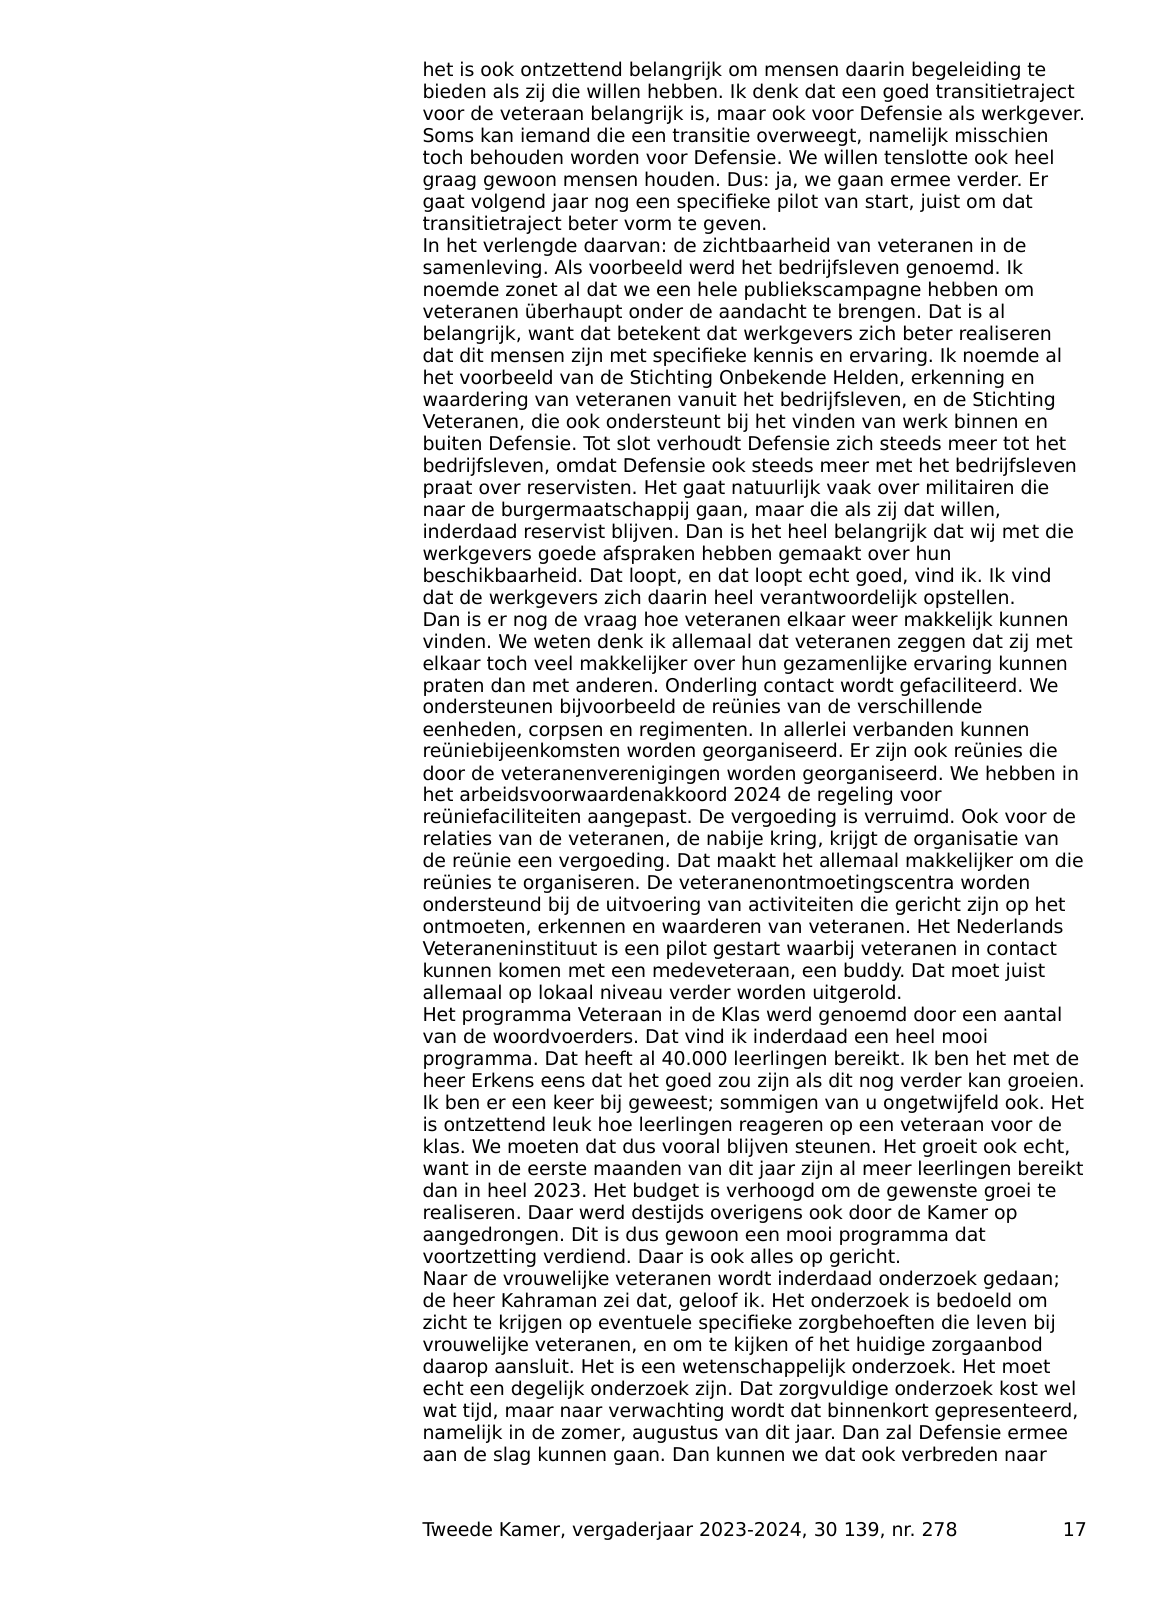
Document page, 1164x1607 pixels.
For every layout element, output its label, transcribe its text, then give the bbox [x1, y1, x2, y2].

text Dan is er nog de vraag hoe veteranen elkaar weer makkelijk kunnen vinden. We weten denk ik allemaal dat veteranen zeggen dat zij met elkaar toch veel makkelijker over hun gezamenlijke ervaring kunnen praten dan met anderen. Onderling contact wordt gefaciliteerd. We ondersteunen bijvoorbeeld de reünies van de verschillende eenheden, corpsen en regimenten. In allerlei verbanden kunnen reüniebijeenkomsten worden georganiseerd. Er zijn ook reünies die door de veteranenverenigingen worden georganiseerd. We hebben in het arbeidsvoorwaardenakkoord 2024 de regeling voor reüniefaciliteiten aangepast. De vergoeding is verruimd. Ook voor de relaties van de veteranen, de nabije kring, krijgt de organisatie van de reünie een vergoeding. Dat maakt het allemaal makkelijker om die reünies te organiseren. De veteranenontmoetingscentra worden ondersteund bij de uitvoering van activiteiten die gericht zijn op het ontmoeten, erkennen en waarderen van veteranen. Het Nederlands Veteraneninstituut is een pilot gestart waarbij veteranen in contact kunnen komen met een medeveteraan, een buddy. Dat moet juist allemaal op lokaal niveau verder worden uitgerold. [422, 608, 1087, 1004]
text Naar de vrouwelijke veteranen wordt inderdaad onderzoek gedaan; de heer Kahraman zei dat, geloof ik. Het onderzoek is bedoeld om zicht te krijgen op eventuele specifieke zorgbehoeften die leven bij vrouwelijke veteranen, en om te kijken of het huidige zorgaanbod daarop aansluit. Het is een wetenschappelijk onderzoek. Het moet echt een degelijk onderzoek zijn. Dat zorgvuldige onderzoek kost wel wat tijd, maar naar verwachting wordt dat binnenkort gepresenteerd, namelijk in de zomer, augustus van dit jaar. Dan zal Defensie ermee aan de slag kunnen gaan. Dan kunnen we dat ook verbreden naar [422, 1268, 1087, 1466]
text In het verlengde daarvan: de zichtbaarheid van veteranen in de samenleving. Als voorbeeld werd het bedrijfsleven genoemd. Ik noemde zonet al dat we een hele publiekscampagne hebben om veteranen überhaupt onder de aandacht te brengen. Dat is al belangrijk, want dat betekent dat werkgevers zich beter realiseren dat dit mensen zijn met specifieke kennis en ervaring. Ik noemde al het voorbeeld van de Stichting Onbekende Helden, erkenning en waardering van veteranen vanuit het bedrijfsleven, en de Stichting Veteranen, die ook ondersteunt bij het vinden van werk binnen en buiten Defensie. Tot slot verhoudt Defensie zich steeds meer tot het bedrijfsleven, omdat Defensie ook steeds meer met het bedrijfsleven praat over reservisten. Het gaat natuurlijk vaak over militairen die naar de burgermaatschappij gaan, maar die als zij dat willen, inderdaad reservist blijven. Dan is het heel belangrijk dat wij met die werkgevers goede afspraken hebben gemaakt over hun beschikbaarheid. Dat loopt, en dat loopt echt goed, vind ik. Ik vind dat de werkgevers zich daarin heel verantwoordelijk opstellen. [422, 235, 1087, 608]
text Het programma Veteraan in de Klas werd genoemd door een aantal van de woordvoerders. Dat vind ik inderdaad een heel mooi programma. Dat heeft al 40.000 leerlingen bereikt. Ik ben het met de heer Erkens eens dat het goed zou zijn als dit nog verder kan groeien. Ik ben er een keer bij geweest; sommigen van u ongetwijfeld ook. Het is ontzettend leuk hoe leerlingen reageren op een veteraan voor de klas. We moeten dat dus vooral blijven steunen. Het groeit ook echt, want in de eerste maanden van dit jaar zijn al meer leerlingen bereikt dan in heel 2023. Het budget is verhoogd om de gewenste groei te realiseren. Daar werd destijds overigens ook door de Kamer op aangedrongen. Dit is dus gewoon een mooi programma dat voortzetting verdiend. Daar is ook alles op gericht. [422, 1004, 1087, 1268]
text het is ook ontzettend belangrijk om mensen daarin begeleiding te bieden als zij die willen hebben. Ik denk dat een goed transitietraject voor de veteraan belangrijk is, maar ook voor Defensie als werkgever. Soms kan iemand die een transitie overweegt, namelijk misschien toch behouden worden voor Defensie. We willen tenslotte ook heel graag gewoon mensen houden. Dus: ja, we gaan ermee verder. Er gaat volgend jaar nog een specifieke pilot van start, juist om dat transitietraject beter vorm te geven. [422, 59, 1087, 235]
